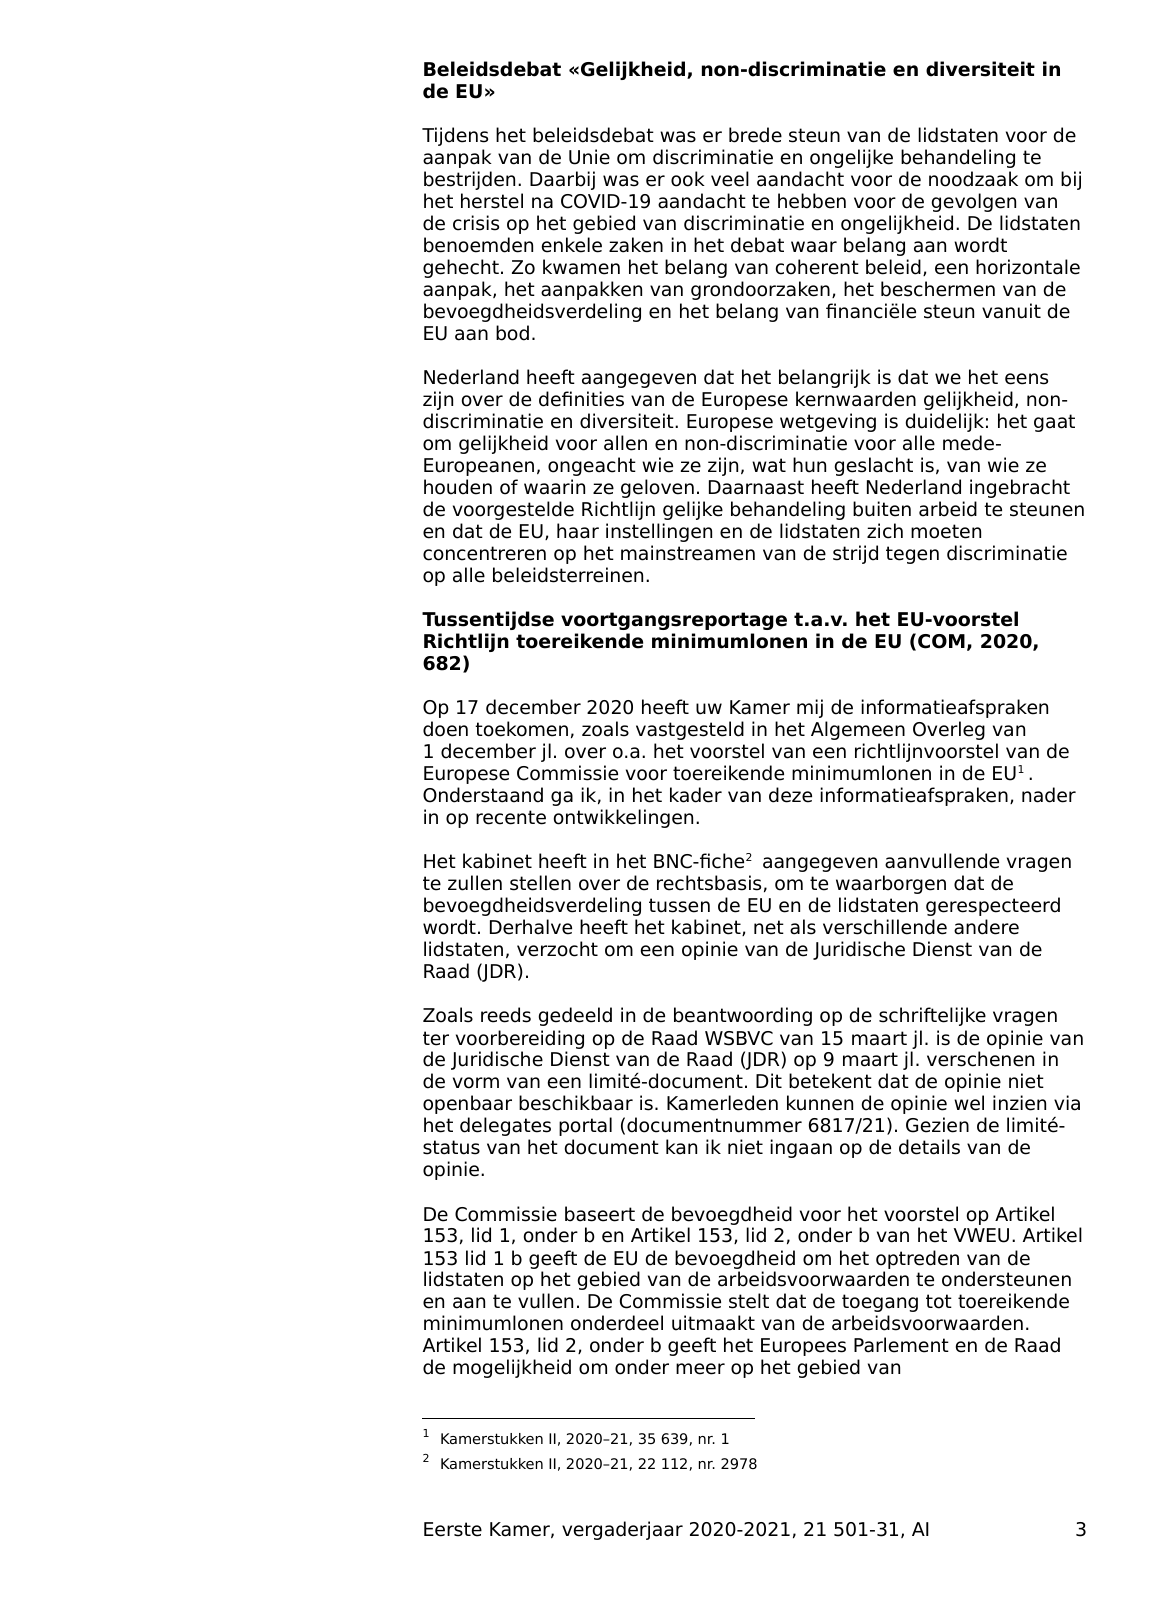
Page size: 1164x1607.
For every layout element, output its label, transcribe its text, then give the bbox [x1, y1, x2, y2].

subtitle Tussentijdse voortgangsreportage t.a.v. het EU-voorstel Richtlijn toereikende minimumlonen in de EU (COM, 2020, 682) [422, 609, 1087, 675]
text Tijdens het beleidsdebat was er brede steun van de lidstaten voor de aanpak van de Unie om discriminatie en ongelijke behandeling te bestrijden. Daarbij was er ook veel aandacht voor de noodzaak om bij het herstel na COVID-19 aandacht te hebben voor de gevolgen van de crisis op het gebied van discriminatie en ongelijkheid. De lidstaten benoemden enkele zaken in het debat waar belang aan wordt gehecht. Zo kwamen het belang van coherent beleid, een horizontale aanpak, het aanpakken van grondoorzaken, het beschermen van de bevoegdheidsverdeling en het belang van financiële steun vanuit de EU aan bod. [422, 125, 1087, 345]
text Het kabinet heeft in het BNC-fiche aangegeven aanvullende vragen te zullen stellen over de rechtsbasis, om te waarborgen dat de bevoegdheidsverdeling tussen de EU en de lidstaten gerespecteerd wordt. Derhalve heeft het kabinet, net als verschillende andere lidstaten, verzocht om een opinie van de Juridische Dienst van de Raad (JDR). [422, 851, 1087, 983]
text Op 17 december 2020 heeft uw Kamer mij de informatieafspraken doen toekomen, zoals vastgesteld in het Algemeen Overleg van 1 december jl. over o.a. het voorstel van een richtlijnvoorstel van de Europese Commissie voor toereikende minimumlonen in de EU. Onderstaand ga ik, in het kader van deze informatieafspraken, nader in op recente ontwikkelingen. [422, 697, 1087, 829]
text Zoals reeds gedeeld in de beantwoording op de schriftelijke vragen ter voorbereiding op de Raad WSBVC van 15 maart jl. is de opinie van de Juridische Dienst van de Raad (JDR) op 9 maart jl. verschenen in de vorm van een limité-document. Dit betekent dat de opinie niet openbaar beschikbaar is. Kamerleden kunnen de opinie wel inzien via het delegates portal (documentnummer 6817/21). Gezien de limité-status van het document kan ik niet ingaan op de details van de opinie. [422, 1005, 1087, 1181]
text Kamerstukken II, 2020–21, 22 112, nr. 2978 [422, 1452, 1087, 1474]
text Kamerstukken II, 2020–21, 35 639, nr. 1 [422, 1427, 1087, 1449]
text De Commissie baseert de bevoegdheid voor het voorstel op Artikel 153, lid 1, onder b en Artikel 153, lid 2, onder b van het VWEU. Artikel 153 lid 1 b geeft de EU de bevoegdheid om het optreden van de lidstaten op het gebied van de arbeidsvoorwaarden te ondersteunen en aan te vullen. De Commissie stelt dat de toegang tot toereikende minimumlonen onderdeel uitmaakt van de arbeidsvoorwaarden. Artikel 153, lid 2, onder b geeft het Europees Parlement en de Raad de mogelijkheid om onder meer op het gebied van [422, 1203, 1087, 1379]
subtitle Beleidsdebat «Gelijkheid, non-discriminatie en diversiteit in de EU» [422, 59, 1087, 103]
text Nederland heeft aangegeven dat het belangrijk is dat we het eens zijn over de definities van de Europese kernwaarden gelijkheid, non-discriminatie en diversiteit. Europese wetgeving is duidelijk: het gaat om gelijkheid voor allen en non-discriminatie voor alle mede-Europeanen, ongeacht wie ze zijn, wat hun geslacht is, van wie ze houden of waarin ze geloven. Daarnaast heeft Nederland ingebracht de voorgestelde Richtlijn gelijke behandeling buiten arbeid te steunen en dat de EU, haar instellingen en de lidstaten zich moeten concentreren op het mainstreamen van de strijd tegen discriminatie op alle beleidsterreinen. [422, 367, 1087, 587]
